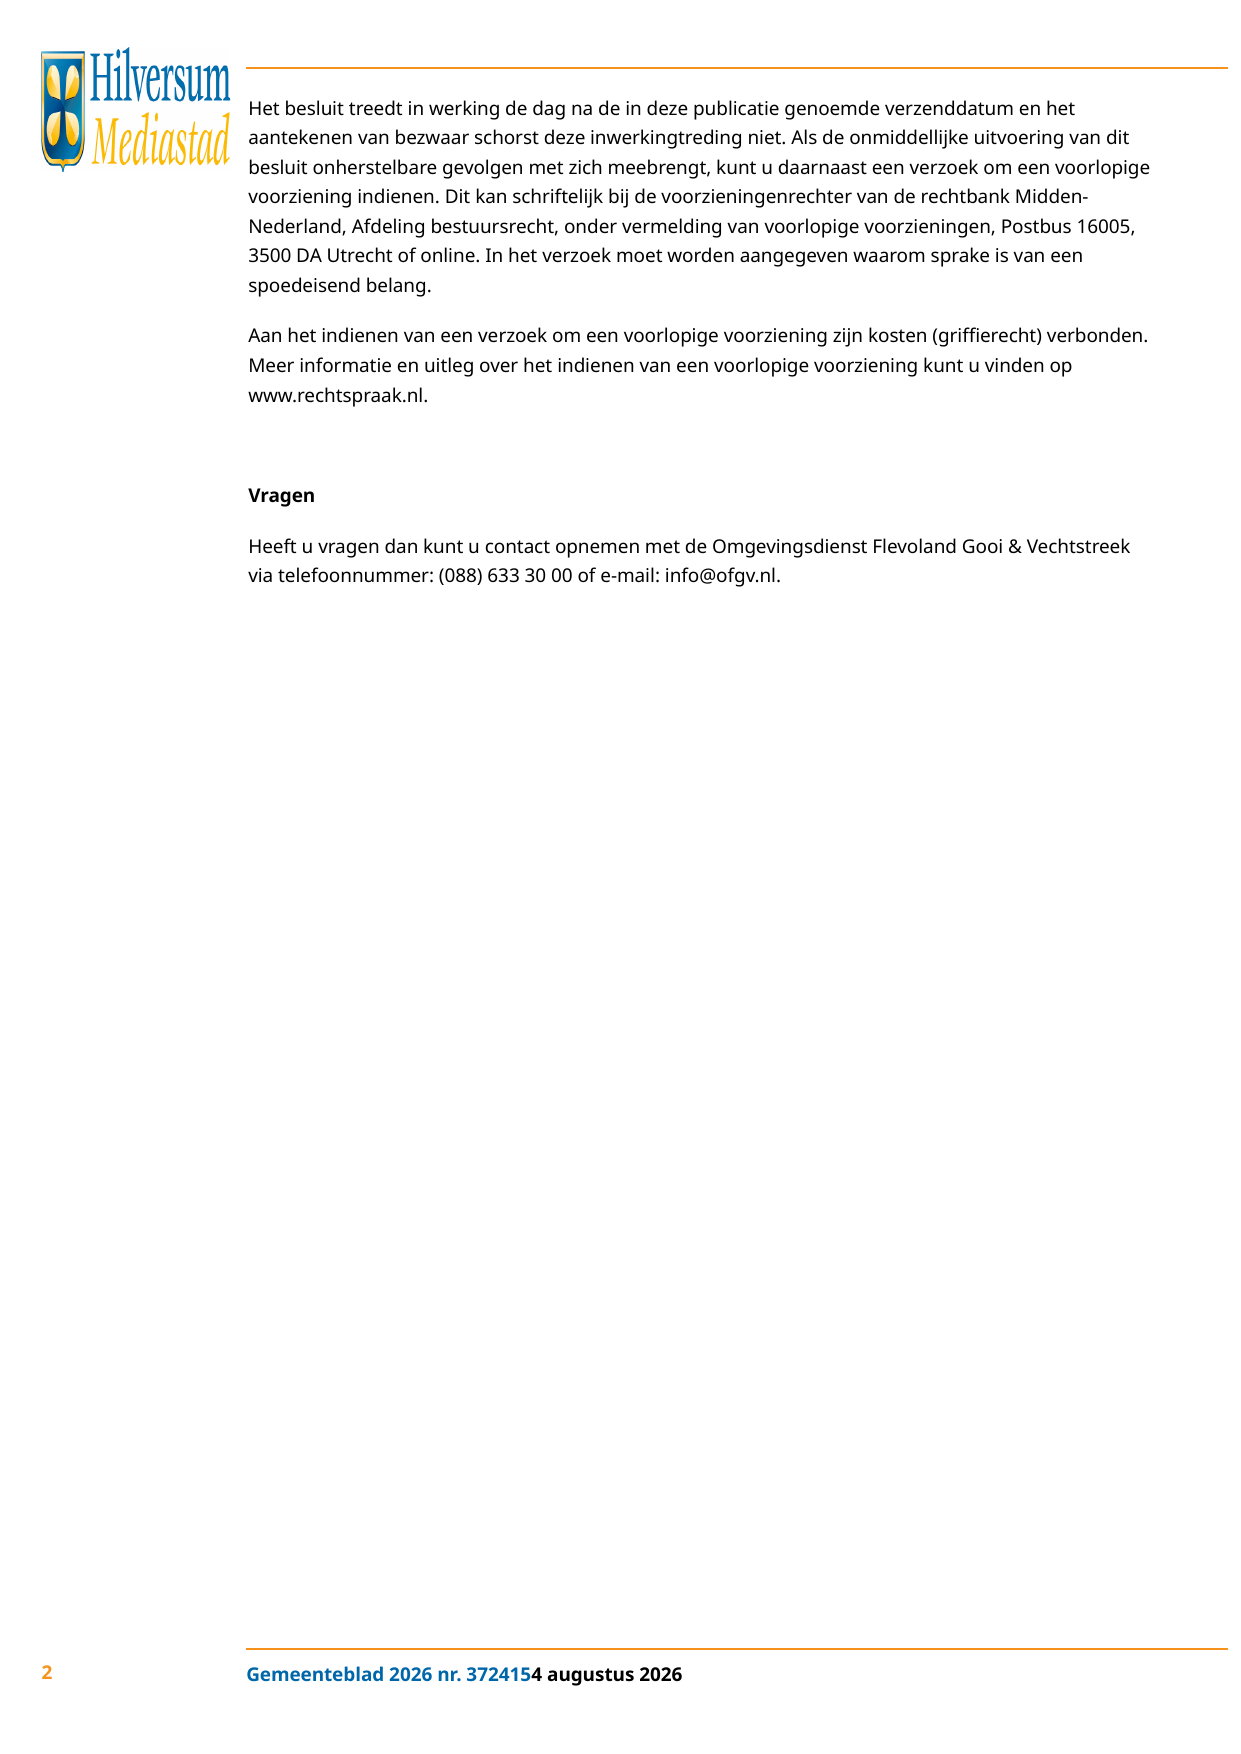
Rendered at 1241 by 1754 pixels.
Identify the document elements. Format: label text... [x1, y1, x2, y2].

text Heeft u vragen dan kunt u contact opnemen met de Omgevingsdienst Flevoland Gooi & Vechtstreek via telefoonnummer: (088) 633 30 00 of e-mail: info@ofgv.nl. [248, 533, 1152, 588]
text Aan het indienen van een verzoek om een voorlopige voorziening zijn kosten (griffierecht) verbonden. Meer informatie en uitleg over het indienen van een voorlopige voorziening kunt u vinden op www.rechtspraak.nl. [248, 323, 1152, 408]
picture [41, 47, 231, 172]
text Vragen [248, 483, 1152, 508]
text Het besluit treedt in werking de dag na de in deze publicatie genoemde verzenddatum en het aantekenen van bezwaar schorst deze inwerkingtreding niet. Als de onmiddellijke uitvoering van dit besluit onherstelbare gevolgen met zich meebrengt, kunt u daarnaast een verzoek om een voorlopige voorziening indienen. Dit kan schriftelijk bij de voorzieningenrechter van de rechtbank Midden-Nederland, Afdeling bestuursrecht, onder vermelding van voorlopige voorzieningen, Postbus 16005, 3500 DA Utrecht of online. In het verzoek moet worden aangegeven waarom sprake is van een spoedeisend belang. [248, 95, 1152, 298]
